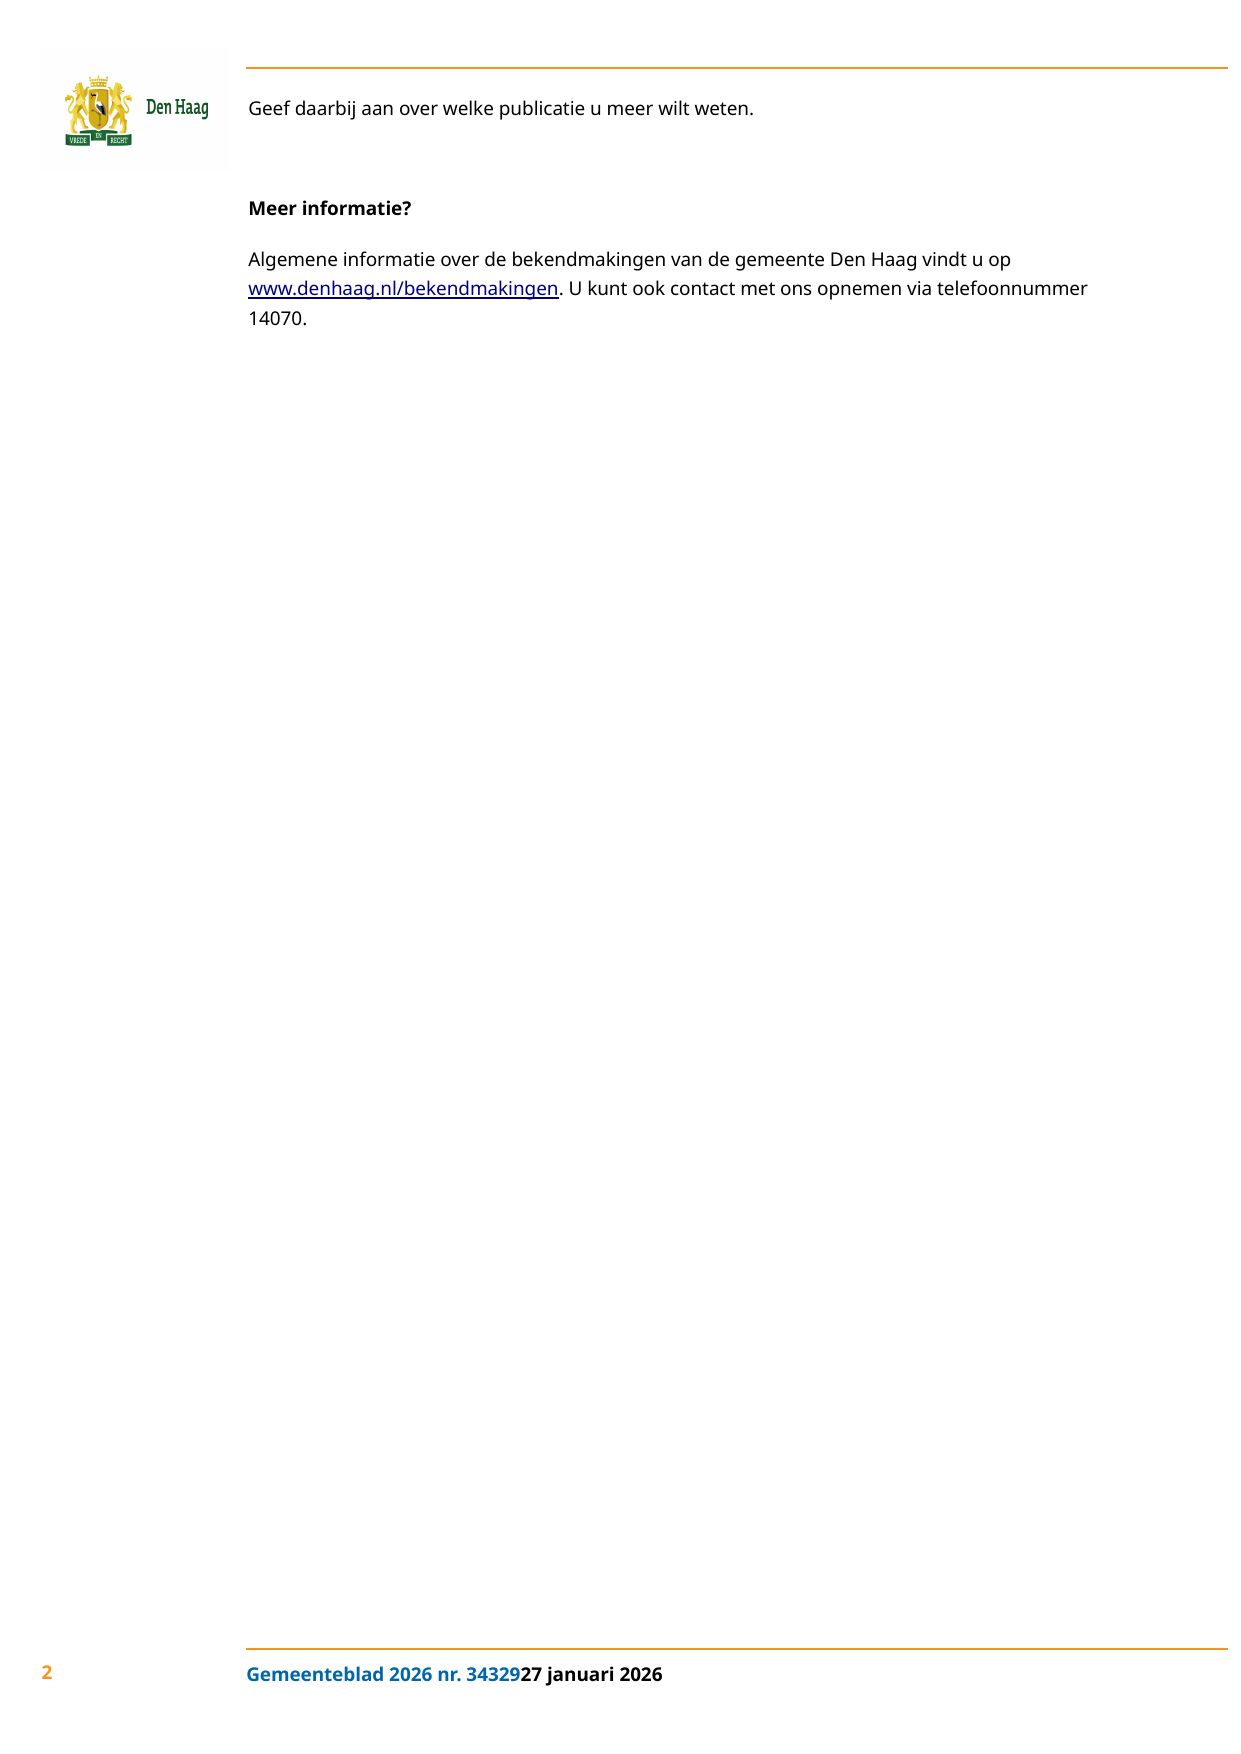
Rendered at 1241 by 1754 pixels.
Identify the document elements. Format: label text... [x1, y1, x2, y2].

picture [41, 47, 231, 172]
text Meer informatie? [248, 196, 1152, 221]
text Algemene informatie over de bekendmakingen van de gemeente Den Haag vindt u op www.denhaag.nl/bekendmakingen. U kunt ook contact met ons opnemen via telefoonnummer 14070. [248, 246, 1152, 331]
text Geef daarbij aan over welke publicatie u meer wilt weten. [248, 95, 1152, 121]
